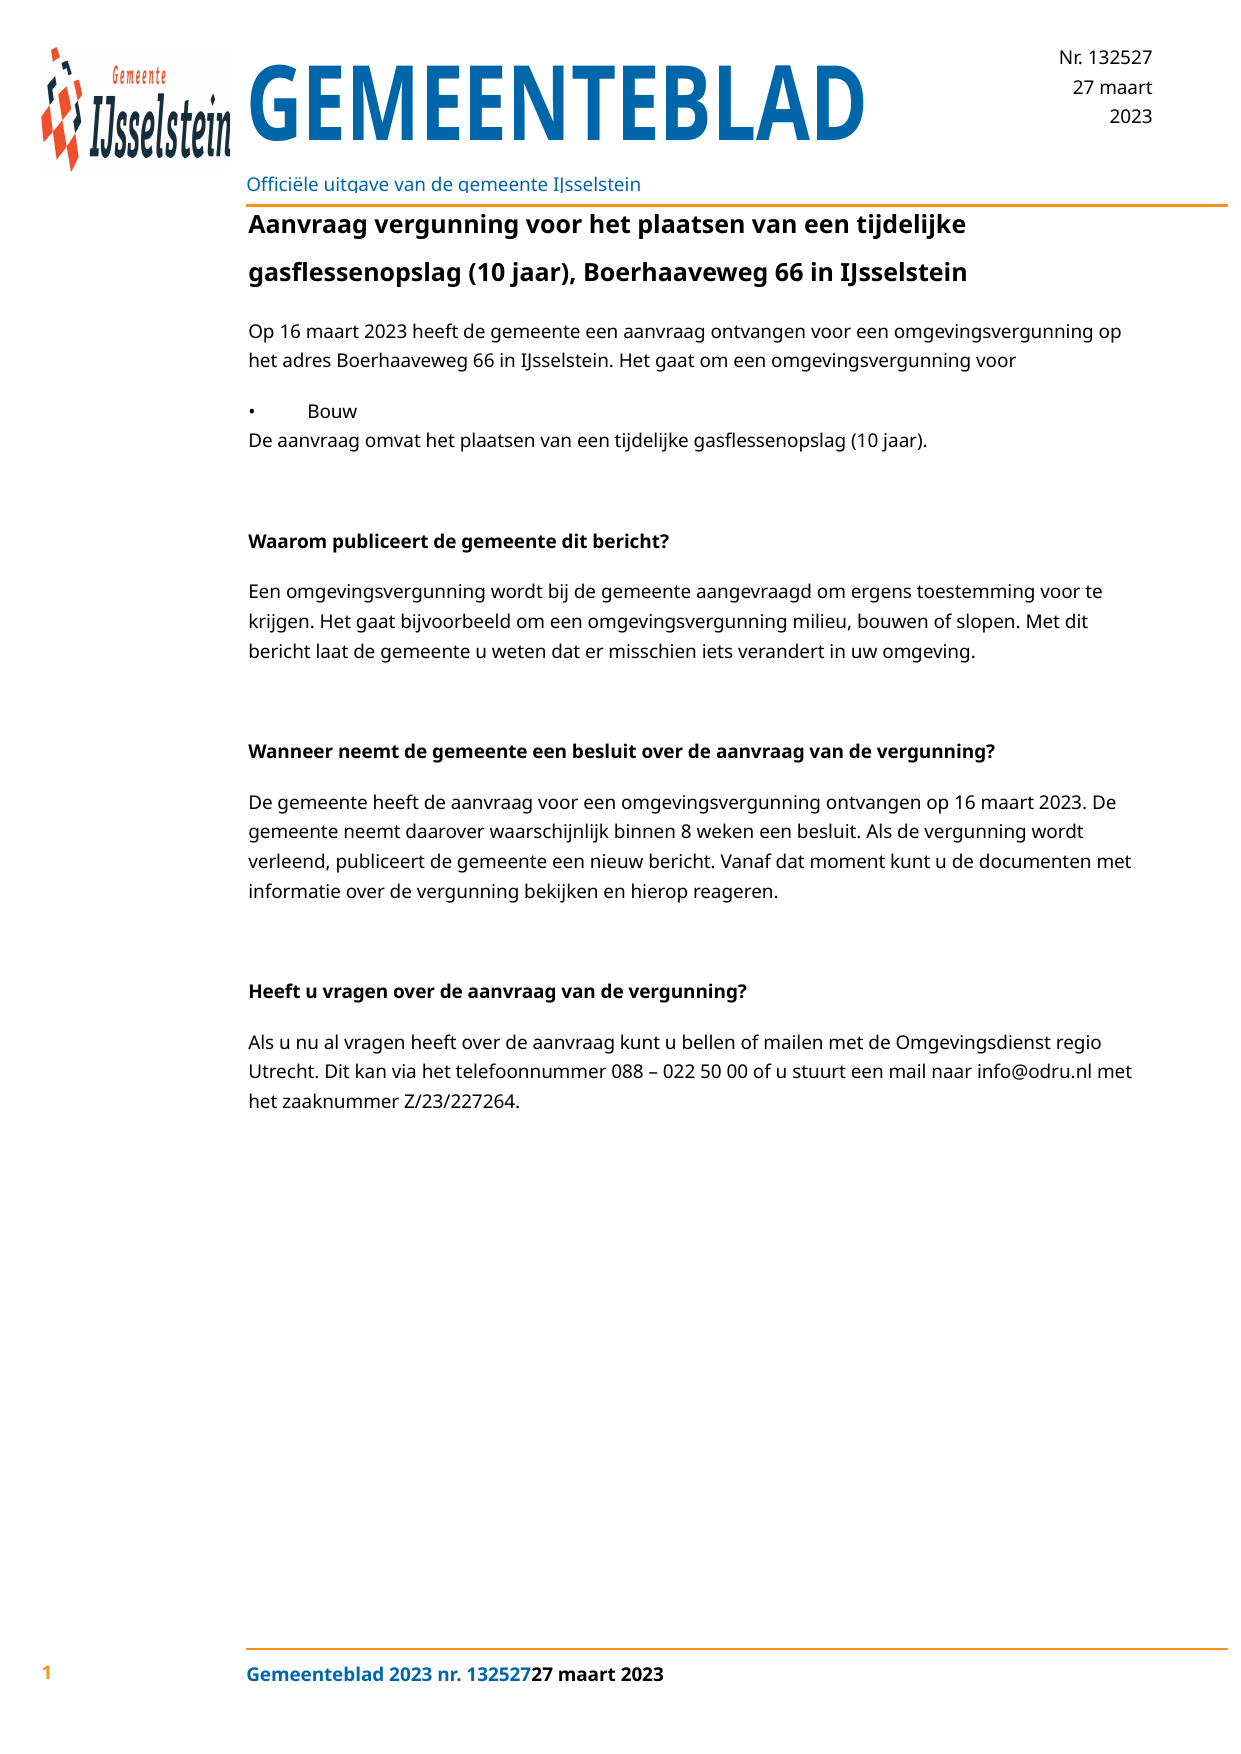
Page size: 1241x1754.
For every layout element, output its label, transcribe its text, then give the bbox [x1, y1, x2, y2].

text Waarom publiceert de gemeente dit bericht? [248, 528, 1152, 554]
text Wanneer neemt de gemeente een besluit over de aanvraag van de vergunning? [248, 739, 1152, 764]
text Een omgevingsvergunning wordt bij de gemeente aangevraagd om ergens toestemming voor te krijgen. Het gaat bijvoorbeeld om een omgevingsvergunning milieu, bouwen of slopen. Met dit bericht laat de gemeente u weten dat er misschien iets verandert in uw omgeving. [248, 579, 1152, 664]
list Bouw [248, 398, 1152, 424]
text De aanvraag omvat het plaatsen van een tijdelijke gasflessenopslag (10 jaar). [248, 427, 1152, 453]
text Heeft u vragen over de aanvraag van de vergunning? [248, 979, 1152, 1004]
picture [41, 47, 231, 172]
text Aanvraag vergunning voor het plaatsen van een tijdelijke gasflessenopslag (10 jaar), Boerhaaveweg 66 in IJsselstein [248, 207, 1152, 288]
text De gemeente heeft de aanvraag voor een omgevingsvergunning ontvangen op 16 maart 2023. De gemeente neemt daarover waarschijnlijk binnen 8 weken een besluit. Als de vergunning wordt verleend, publiceert de gemeente een nieuw bericht. Vanaf dat moment kunt u de documenten met informatie over de vergunning bekijken en hierop reageren. [248, 789, 1152, 904]
text Op 16 maart 2023 heeft de gemeente een aanvraag ontvangen voor een omgevingsvergunning op het adres Boerhaaveweg 66 in IJsselstein. Het gaat om een omgevingsvergunning voor [248, 318, 1152, 373]
text Als u nu al vragen heeft over de aanvraag kunt u bellen of mailen met de Omgevingsdienst regio Utrecht. Dit kan via het telefoonnummer 088 – 022 50 00 of u stuurt een mail naar info@odru.nl met het zaaknummer Z/23/227264. [248, 1029, 1152, 1114]
